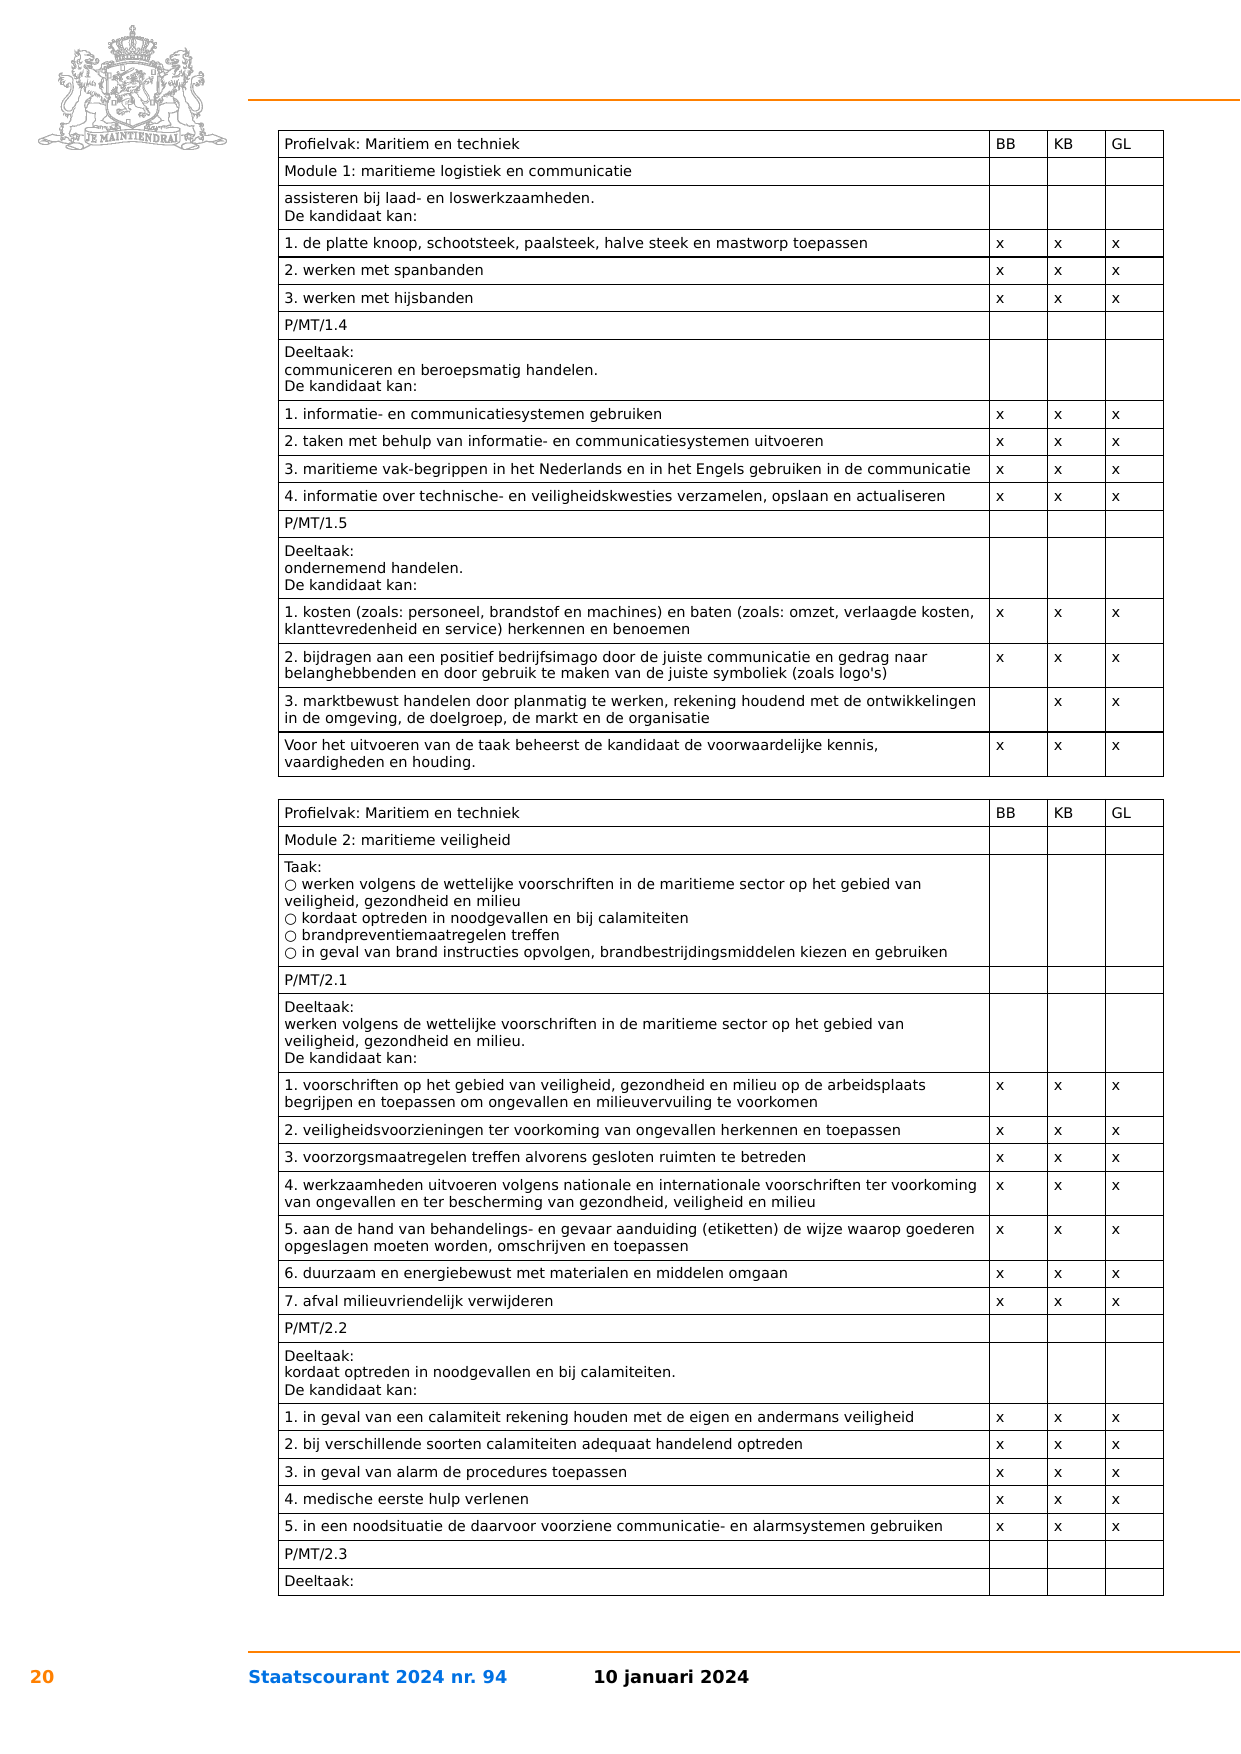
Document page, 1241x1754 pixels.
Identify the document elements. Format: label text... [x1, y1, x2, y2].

table_cell [1048, 855, 1105, 966]
table_cell assisteren bij laad- en loswerkzaamheden. De kandidaat kan: [279, 186, 989, 229]
table_cell 5. aan de hand van behandelings- en gevaar aanduiding (etiketten) de wijze waarop goederen opgeslagen moeten worden, omschrijven en toepassen [279, 1216, 989, 1259]
table_cell x [1048, 401, 1105, 427]
table_cell x [1106, 1404, 1163, 1430]
table_cell x [1048, 1404, 1105, 1430]
table_cell x [1106, 1261, 1163, 1287]
table_cell Module 1: maritieme logistiek en communicatie [279, 158, 989, 185]
table_cell 1. kosten (zoals: personeel, brandstof en machines) en baten (zoals: omzet, verlaagde kosten, klanttevredenheid en service) herkennen en benoemen [279, 599, 989, 643]
table_cell x [990, 1216, 1047, 1259]
table_cell x [990, 1486, 1047, 1513]
table_cell x [1048, 644, 1105, 687]
table_cell x [1048, 599, 1105, 643]
table_cell x [990, 456, 1047, 482]
table_cell x [990, 1404, 1047, 1430]
table_cell [1048, 827, 1105, 853]
table_cell x [1106, 230, 1163, 256]
table_cell P/MT/2.1 [279, 967, 989, 993]
table_cell [990, 1343, 1047, 1403]
table_cell [1048, 1315, 1105, 1342]
table_cell [1048, 967, 1105, 993]
table_cell x [1048, 1514, 1105, 1540]
table_cell Deeltaak: ondernemend handelen. De kandidaat kan: [279, 538, 989, 598]
table_cell x [990, 1431, 1047, 1458]
table_cell [990, 855, 1047, 966]
table_cell x [1048, 1261, 1105, 1287]
table_cell [990, 158, 1047, 185]
table_cell [1106, 511, 1163, 537]
table_cell [990, 186, 1047, 229]
table_cell 3. werken met hijsbanden [279, 285, 989, 311]
table_cell P/MT/1.5 [279, 511, 989, 537]
table_cell Deeltaak: [279, 1569, 989, 1595]
table_cell [1106, 855, 1163, 966]
table_cell [1106, 1569, 1163, 1595]
picture [38, 25, 227, 150]
table_cell Deeltaak: kordaat optreden in noodgevallen en bij calamiteiten. De kandidaat kan: [279, 1343, 989, 1403]
table_cell x [990, 1172, 1047, 1215]
table_cell [990, 538, 1047, 598]
table_cell [990, 1315, 1047, 1342]
table_cell 3. voorzorgsmaatregelen treffen alvorens gesloten ruimten te betreden [279, 1144, 989, 1171]
table_cell x [1048, 1144, 1105, 1171]
table_cell [1048, 1343, 1105, 1403]
table_cell [1106, 1343, 1163, 1403]
table_cell x [1106, 456, 1163, 482]
table_cell x [1106, 733, 1163, 776]
table_cell [990, 1541, 1047, 1567]
table_cell x [1106, 483, 1163, 509]
table_cell x [990, 1261, 1047, 1287]
table_cell 5. in een noodsituatie de daarvoor voorziene communicatie- en alarmsystemen gebruiken [279, 1514, 989, 1540]
table_cell [1106, 1315, 1163, 1342]
table_cell [1048, 158, 1105, 185]
table_cell x [990, 1073, 1047, 1116]
table_cell [990, 511, 1047, 537]
table_cell [1048, 340, 1105, 400]
table_cell x [1106, 1117, 1163, 1143]
table_cell x [990, 733, 1047, 776]
table_cell 4. werkzaamheden uitvoeren volgens nationale en internationale voorschriften ter voorkoming van ongevallen en ter bescherming van gezondheid, veiligheid en milieu [279, 1172, 989, 1215]
table_cell x [1106, 1431, 1163, 1458]
table_cell x [1048, 1288, 1105, 1314]
table_header BB [990, 131, 1047, 157]
table_cell [990, 688, 1047, 731]
table_cell Deeltaak: werken volgens de wettelijke voorschriften in de maritieme sector op het gebied van veiligheid, gezondheid en milieu. De kandidaat kan: [279, 994, 989, 1072]
table_cell [1106, 1541, 1163, 1567]
table_cell x [1048, 258, 1105, 284]
table_cell 1. voorschriften op het gebied van veiligheid, gezondheid en milieu op de arbeidsplaats begrijpen en toepassen om ongevallen en milieuvervuiling te voorkomen [279, 1073, 989, 1116]
table_cell x [1106, 285, 1163, 311]
table_cell x [1106, 1288, 1163, 1314]
table_header KB [1048, 800, 1105, 826]
table_cell [1106, 967, 1163, 993]
table_cell [1048, 994, 1105, 1072]
table_cell 2. taken met behulp van informatie- en communicatiesystemen uitvoeren [279, 429, 989, 455]
table_cell 3. in geval van alarm de procedures toepassen [279, 1459, 989, 1485]
table_cell [1048, 1541, 1105, 1567]
table_cell 4. informatie over technische- en veiligheidskwesties verzamelen, opslaan en actualiseren [279, 483, 989, 509]
table_cell x [1048, 1459, 1105, 1485]
table_header Profielvak: Maritiem en techniek [279, 131, 989, 157]
table_cell Deeltaak: communiceren en beroepsmatig handelen. De kandidaat kan: [279, 340, 989, 400]
table_cell [990, 312, 1047, 339]
table_cell x [1106, 429, 1163, 455]
table_cell x [1106, 258, 1163, 284]
table_cell [1106, 538, 1163, 598]
table_cell x [1048, 1117, 1105, 1143]
table_cell x [990, 599, 1047, 643]
table_cell 2. bijdragen aan een positief bedrijfsimago door de juiste communicatie en gedrag naar belanghebbenden en door gebruik te maken van de juiste symboliek (zoals logo's) [279, 644, 989, 687]
table_cell [1106, 312, 1163, 339]
table_cell x [1048, 285, 1105, 311]
table_cell [1048, 511, 1105, 537]
table_cell [1106, 186, 1163, 229]
table_cell x [990, 1144, 1047, 1171]
table_cell x [1048, 483, 1105, 509]
table_header Profielvak: Maritiem en techniek [279, 800, 989, 826]
table_cell x [1048, 733, 1105, 776]
table_cell [1106, 827, 1163, 853]
table_cell Voor het uitvoeren van de taak beheerst de kandidaat de voorwaardelijke kennis, vaardigheden en houding. [279, 733, 989, 776]
table_cell x [1106, 1144, 1163, 1171]
table_cell 3. maritieme vak-begrippen in het Nederlands en in het Engels gebruiken in de communicatie [279, 456, 989, 482]
table_header KB [1048, 131, 1105, 157]
table_cell [1048, 312, 1105, 339]
table_cell 4. medische eerste hulp verlenen [279, 1486, 989, 1513]
table_header GL [1106, 800, 1163, 826]
table_header BB [990, 800, 1047, 826]
table_cell [1106, 158, 1163, 185]
table_cell 1. informatie- en communicatiesystemen gebruiken [279, 401, 989, 427]
table_cell [1106, 340, 1163, 400]
table_cell x [1106, 401, 1163, 427]
table_cell x [1106, 1486, 1163, 1513]
table_cell x [990, 230, 1047, 256]
table_cell x [1106, 1459, 1163, 1485]
table_cell [1106, 994, 1163, 1072]
table_cell x [1048, 429, 1105, 455]
table_cell x [1106, 1216, 1163, 1259]
table_cell x [1048, 230, 1105, 256]
table_cell x [1106, 1514, 1163, 1540]
table_cell 3. marktbewust handelen door planmatig te werken, rekening houdend met de ontwikkelingen in de omgeving, de doelgroep, de markt en de organisatie [279, 688, 989, 731]
table_cell P/MT/2.3 [279, 1541, 989, 1567]
table_cell x [1106, 644, 1163, 687]
table_cell x [1048, 456, 1105, 482]
table_cell [990, 827, 1047, 853]
table_cell x [1048, 1073, 1105, 1116]
table_cell Taak: ○ werken volgens de wettelijke voorschriften in de maritieme sector op het gebied van veiligheid, gezondheid en milieu ○ kordaat optreden in noodgevallen en bij calamiteiten ○ brandpreventiemaatregelen treffen ○ in geval van brand instructies opvolgen, brandbestrijdingsmiddelen kiezen en gebruiken [279, 855, 989, 966]
table_cell P/MT/1.4 [279, 312, 989, 339]
table_cell 1. de platte knoop, schootsteek, paalsteek, halve steek en mastworp toepassen [279, 230, 989, 256]
table_cell x [1048, 1431, 1105, 1458]
table_cell 6. duurzaam en energiebewust met materialen en middelen omgaan [279, 1261, 989, 1287]
table_cell [1048, 538, 1105, 598]
table_cell x [1106, 1073, 1163, 1116]
table_cell x [990, 644, 1047, 687]
table_cell [1048, 186, 1105, 229]
table_cell x [1048, 1216, 1105, 1259]
table_cell x [990, 1288, 1047, 1314]
table_cell x [990, 483, 1047, 509]
table_cell 7. afval milieuvriendelijk verwijderen [279, 1288, 989, 1314]
table_cell P/MT/2.2 [279, 1315, 989, 1342]
table_cell x [1048, 1172, 1105, 1215]
table_cell 2. bij verschillende soorten calamiteiten adequaat handelend optreden [279, 1431, 989, 1458]
table_cell x [990, 285, 1047, 311]
table_cell [990, 994, 1047, 1072]
table_cell Module 2: maritieme veiligheid [279, 827, 989, 853]
table_cell x [990, 258, 1047, 284]
table_cell x [1106, 599, 1163, 643]
table_cell x [1048, 688, 1105, 731]
table_cell x [990, 1459, 1047, 1485]
table_cell x [990, 401, 1047, 427]
table_cell 2. werken met spanbanden [279, 258, 989, 284]
table_cell [1048, 1569, 1105, 1595]
table_cell 2. veiligheidsvoorzieningen ter voorkoming van ongevallen herkennen en toepassen [279, 1117, 989, 1143]
table_cell x [1106, 688, 1163, 731]
table_cell x [1048, 1486, 1105, 1513]
table_cell x [990, 429, 1047, 455]
table_cell x [990, 1514, 1047, 1540]
table_cell [990, 340, 1047, 400]
table_cell x [1106, 1172, 1163, 1215]
table_cell x [990, 1117, 1047, 1143]
table_cell [990, 1569, 1047, 1595]
table_cell 1. in geval van een calamiteit rekening houden met de eigen en andermans veiligheid [279, 1404, 989, 1430]
table_cell [990, 967, 1047, 993]
table_header GL [1106, 131, 1163, 157]
